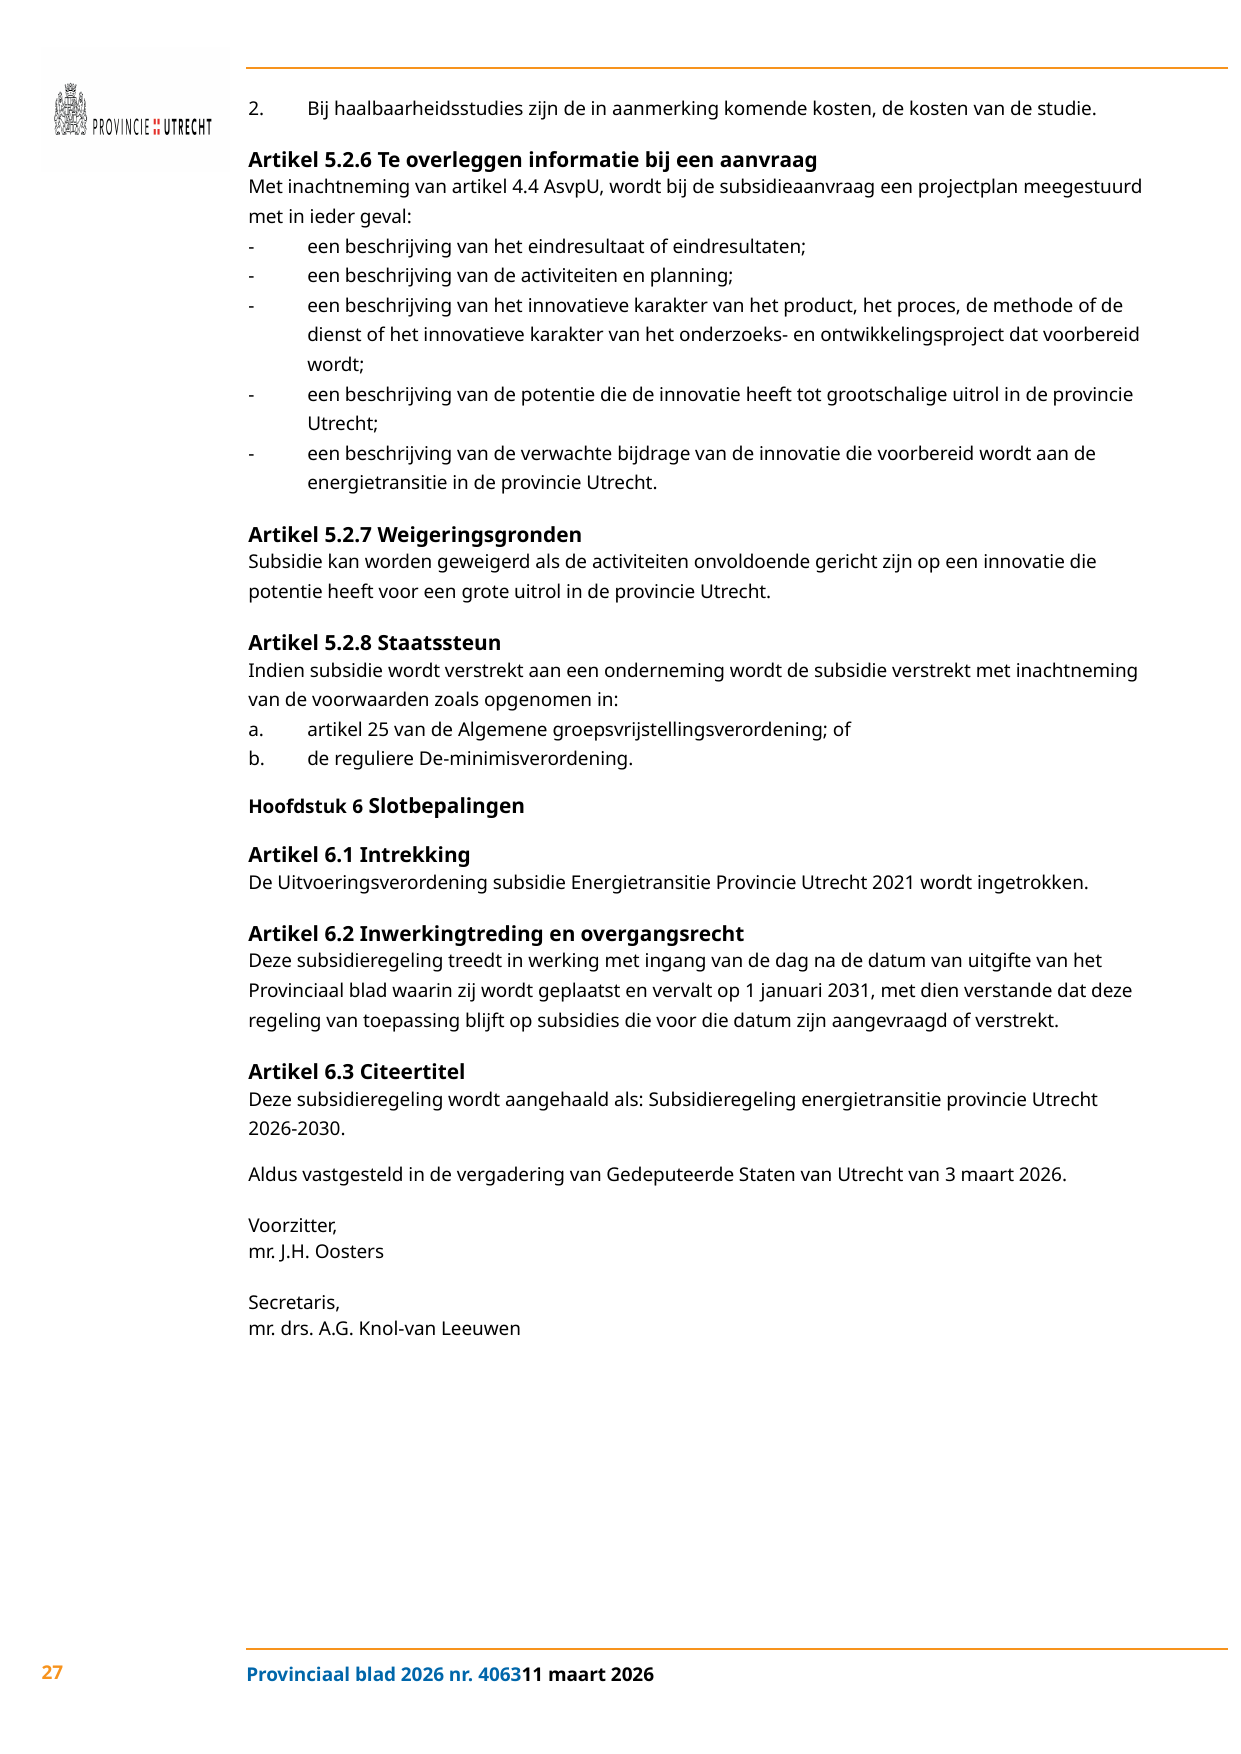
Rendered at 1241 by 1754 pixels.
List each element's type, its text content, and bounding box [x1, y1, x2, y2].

text mr. J.H. Oosters [248, 1238, 1152, 1264]
text Artikel 5.2.8 Staatssteun [248, 628, 1152, 657]
text Hoofdstuk 6 Slotbepalingen [248, 791, 1152, 819]
list een beschrijving van het eindresultaat of eindresultaten; [248, 233, 1152, 258]
list een beschrijving van het innovatieve karakter van het product, het proces, de methode of de dienst of het innovatieve karakter van het onderzoeks- en ontwikkelingsproject dat voorbereid wordt; [248, 292, 1152, 377]
text Artikel 6.2 Inwerkingtreding en overgangsrecht [248, 919, 1152, 948]
list een beschrijving van de potentie die de innovatie heeft tot grootschalige uitrol in de provincie Utrecht; [248, 381, 1152, 436]
list een beschrijving van de verwachte bijdrage van de innovatie die voorbereid wordt aan de energietransitie in de provincie Utrecht. [248, 440, 1152, 495]
text Voorzitter, [248, 1212, 1152, 1238]
list Bij haalbaarheidsstudies zijn de in aanmerking komende kosten, de kosten van de studie. [248, 95, 1152, 121]
text Subsidie kan worden geweigerd als de activiteiten onvoldoende gericht zijn op een innovatie die potentie heeft voor een grote uitrol in de provincie Utrecht. [248, 548, 1152, 604]
text Indien subsidie wordt verstrekt aan een onderneming wordt de subsidie verstrekt met inachtneming van de voorwaarden zoals opgenomen in: [248, 657, 1152, 712]
text Deze subsidieregeling treedt in werking met ingang van de dag na de datum van uitgifte van het Provinciaal blad waarin zij wordt geplaatst en vervalt op 1 januari 2031, met dien verstande dat deze regeling van toepassing blijft op subsidies die voor die datum zijn aangevraagd of verstrekt. [248, 948, 1152, 1033]
picture [41, 47, 231, 172]
text Secretaris, [248, 1289, 1152, 1315]
list de reguliere De-minimisverordening. [248, 746, 1152, 771]
text De Uitvoeringsverordening subsidie Energietransitie Provincie Utrecht 2021 wordt ingetrokken. [248, 869, 1152, 894]
list artikel 25 van de Algemene groepsvrijstellingsverordening; of [248, 716, 1152, 742]
text Met inachtneming van artikel 4.4 AsvpU, wordt bij de subsidieaanvraag een projectplan meegestuurd met in ieder geval: [248, 174, 1152, 229]
text Artikel 5.2.7 Weigeringsgronden [248, 520, 1152, 548]
text Artikel 6.1 Intrekking [248, 840, 1152, 869]
text Artikel 5.2.6 Te overleggen informatie bij een aanvraag [248, 145, 1152, 174]
text Deze subsidieregeling wordt aangehaald als: Subsidieregeling energietransitie provincie Utrecht 2026-2030. [248, 1086, 1152, 1141]
list een beschrijving van de activiteiten en planning; [248, 262, 1152, 288]
text mr. drs. A.G. Knol-van Leeuwen [248, 1315, 1152, 1341]
text Artikel 6.3 Citeertitel [248, 1057, 1152, 1086]
text Aldus vastgesteld in de vergadering van Gedeputeerde Staten van Utrecht van 3 maart 2026. [248, 1161, 1152, 1187]
